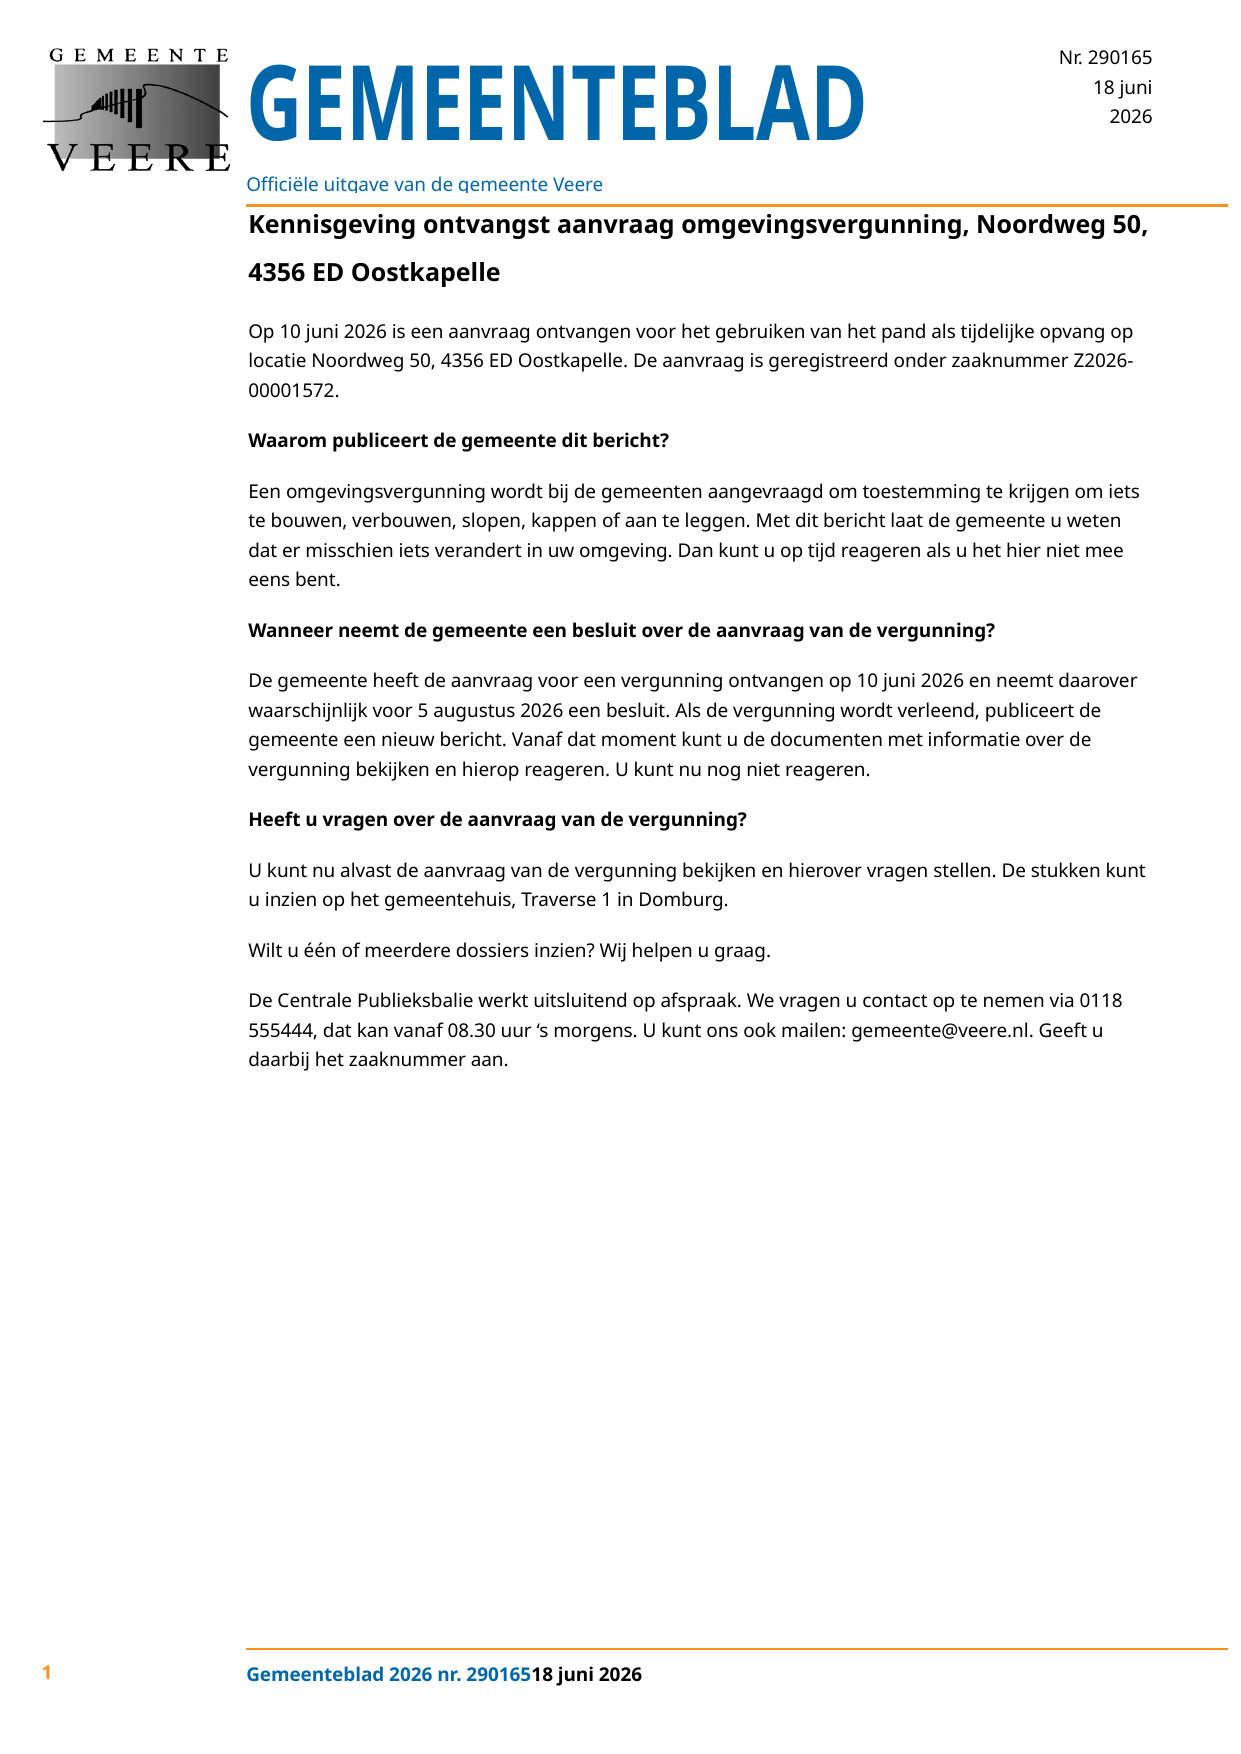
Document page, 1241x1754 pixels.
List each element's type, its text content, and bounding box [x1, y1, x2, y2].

text Wanneer neemt de gemeente een besluit over de aanvraag van de vergunning? [248, 617, 1152, 643]
text Heeft u vragen over de aanvraag van de vergunning? [248, 807, 1152, 832]
text Een omgevingsvergunning wordt bij de gemeenten aangevraagd om toestemming te krijgen om iets te bouwen, verbouwen, slopen, kappen of aan te leggen. Met dit bericht laat de gemeente u weten dat er misschien iets verandert in uw omgeving. Dan kunt u op tijd reageren als u het hier niet mee eens bent. [248, 478, 1152, 592]
text Waarom publiceert de gemeente dit bericht? [248, 427, 1152, 453]
text Kennisgeving ontvangst aanvraag omgevingsvergunning, Noordweg 50, 4356 ED Oostkapelle [248, 207, 1152, 288]
text U kunt nu alvast de aanvraag van de vergunning bekijken en hierover vragen stellen. De stukken kunt u inzien op het gemeentehuis, Traverse 1 in Domburg. [248, 857, 1152, 912]
text De Centrale Publieksbalie werkt uitsluitend op afspraak. We vragen u contact op te nemen via 0118 555444, dat kan vanaf 08.30 uur ‘s morgens. U kunt ons ook mailen: gemeente@veere.nl. Geeft u daarbij het zaaknummer aan. [248, 987, 1152, 1072]
picture [41, 47, 231, 172]
text De gemeente heeft de aanvraag voor een vergunning ontvangen op 10 juni 2026 en neemt daarover waarschijnlijk voor 5 augustus 2026 een besluit. Als de vergunning wordt verleend, publiceert de gemeente een nieuw bericht. Vanaf dat moment kunt u de documenten met informatie over de vergunning bekijken en hierop reageren. U kunt nu nog niet reageren. [248, 667, 1152, 782]
text Wilt u één of meerdere dossiers inzien? Wij helpen u graag. [248, 937, 1152, 963]
text Op 10 juni 2026 is een aanvraag ontvangen voor het gebruiken van het pand als tijdelijke opvang op locatie Noordweg 50, 4356 ED Oostkapelle. De aanvraag is geregistreerd onder zaaknummer Z2026-00001572. [248, 318, 1152, 403]
